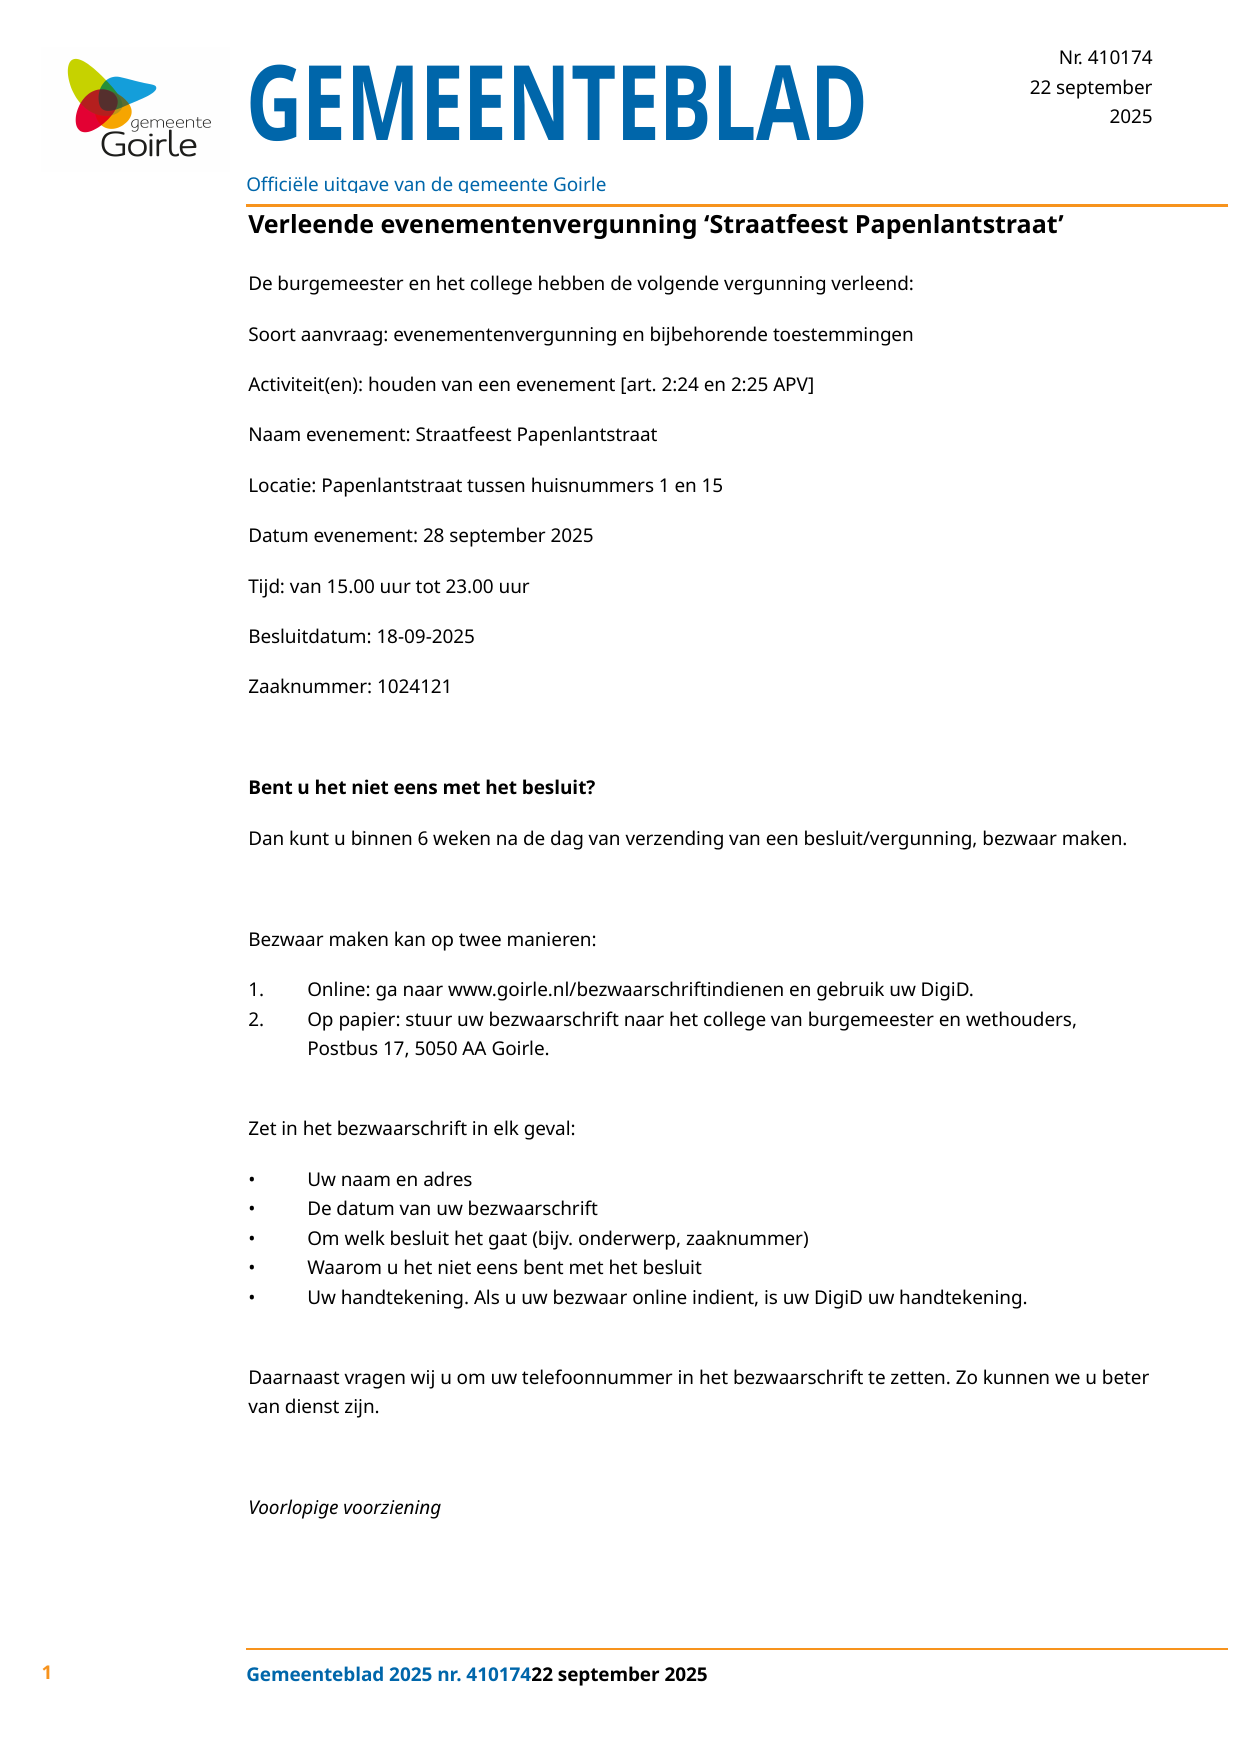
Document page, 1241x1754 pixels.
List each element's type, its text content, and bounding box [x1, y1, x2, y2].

list Online: ga naar www.goirle.nl/bezwaarschriftindienen en gebruik uw DigiD. [248, 976, 1152, 1002]
text Soort aanvraag: evenementenvergunning en bijbehorende toestemmingen [248, 321, 1152, 346]
list Op papier: stuur uw bezwaarschrift naar het college van burgemeester en wethouders, Postbus 17, 5050 AA Goirle. [248, 1006, 1152, 1061]
text Locatie: Papenlantstraat tussen huisnummers 1 en 15 [248, 472, 1152, 498]
text Dan kunt u binnen 6 weken na de dag van verzending van een besluit/vergunning, bezwaar maken. [248, 825, 1152, 851]
list Uw naam en adres [248, 1166, 1152, 1191]
text Bezwaar maken kan op twee manieren: [248, 926, 1152, 951]
text De burgemeester en het college hebben de volgende vergunning verleend: [248, 270, 1152, 296]
text Verleende evenementenvergunning ‘Straatfeest Papenlantstraat’ [248, 207, 1152, 241]
text Zet in het bezwaarschrift in elk geval: [248, 1115, 1152, 1141]
text Activiteit(en): houden van een evenement [art. 2:24 en 2:25 APV] [248, 371, 1152, 397]
text Datum evenement: 28 september 2025 [248, 522, 1152, 548]
text Besluitdatum: 18-09-2025 [248, 623, 1152, 649]
list Om welk besluit het gaat (bijv. onderwerp, zaaknummer) [248, 1225, 1152, 1251]
text Daarnaast vragen wij u om uw telefoonnummer in het bezwaarschrift te zetten. Zo kunnen we u beter van dienst zijn. [248, 1364, 1152, 1419]
text Bent u het niet eens met het besluit? [248, 774, 1152, 800]
text Tijd: van 15.00 uur tot 23.00 uur [248, 573, 1152, 598]
list De datum van uw bezwaarschrift [248, 1195, 1152, 1221]
list Waarom u het niet eens bent met het besluit [248, 1254, 1152, 1280]
list Uw handtekening. Als u uw bezwaar online indient, is uw DigiD uw handtekening. [248, 1284, 1152, 1310]
text Naam evenement: Straatfeest Papenlantstraat [248, 422, 1152, 447]
text Zaaknummer: 1024121 [248, 674, 1152, 699]
picture [41, 47, 231, 172]
text Voorlopige voorziening [248, 1494, 1152, 1520]
